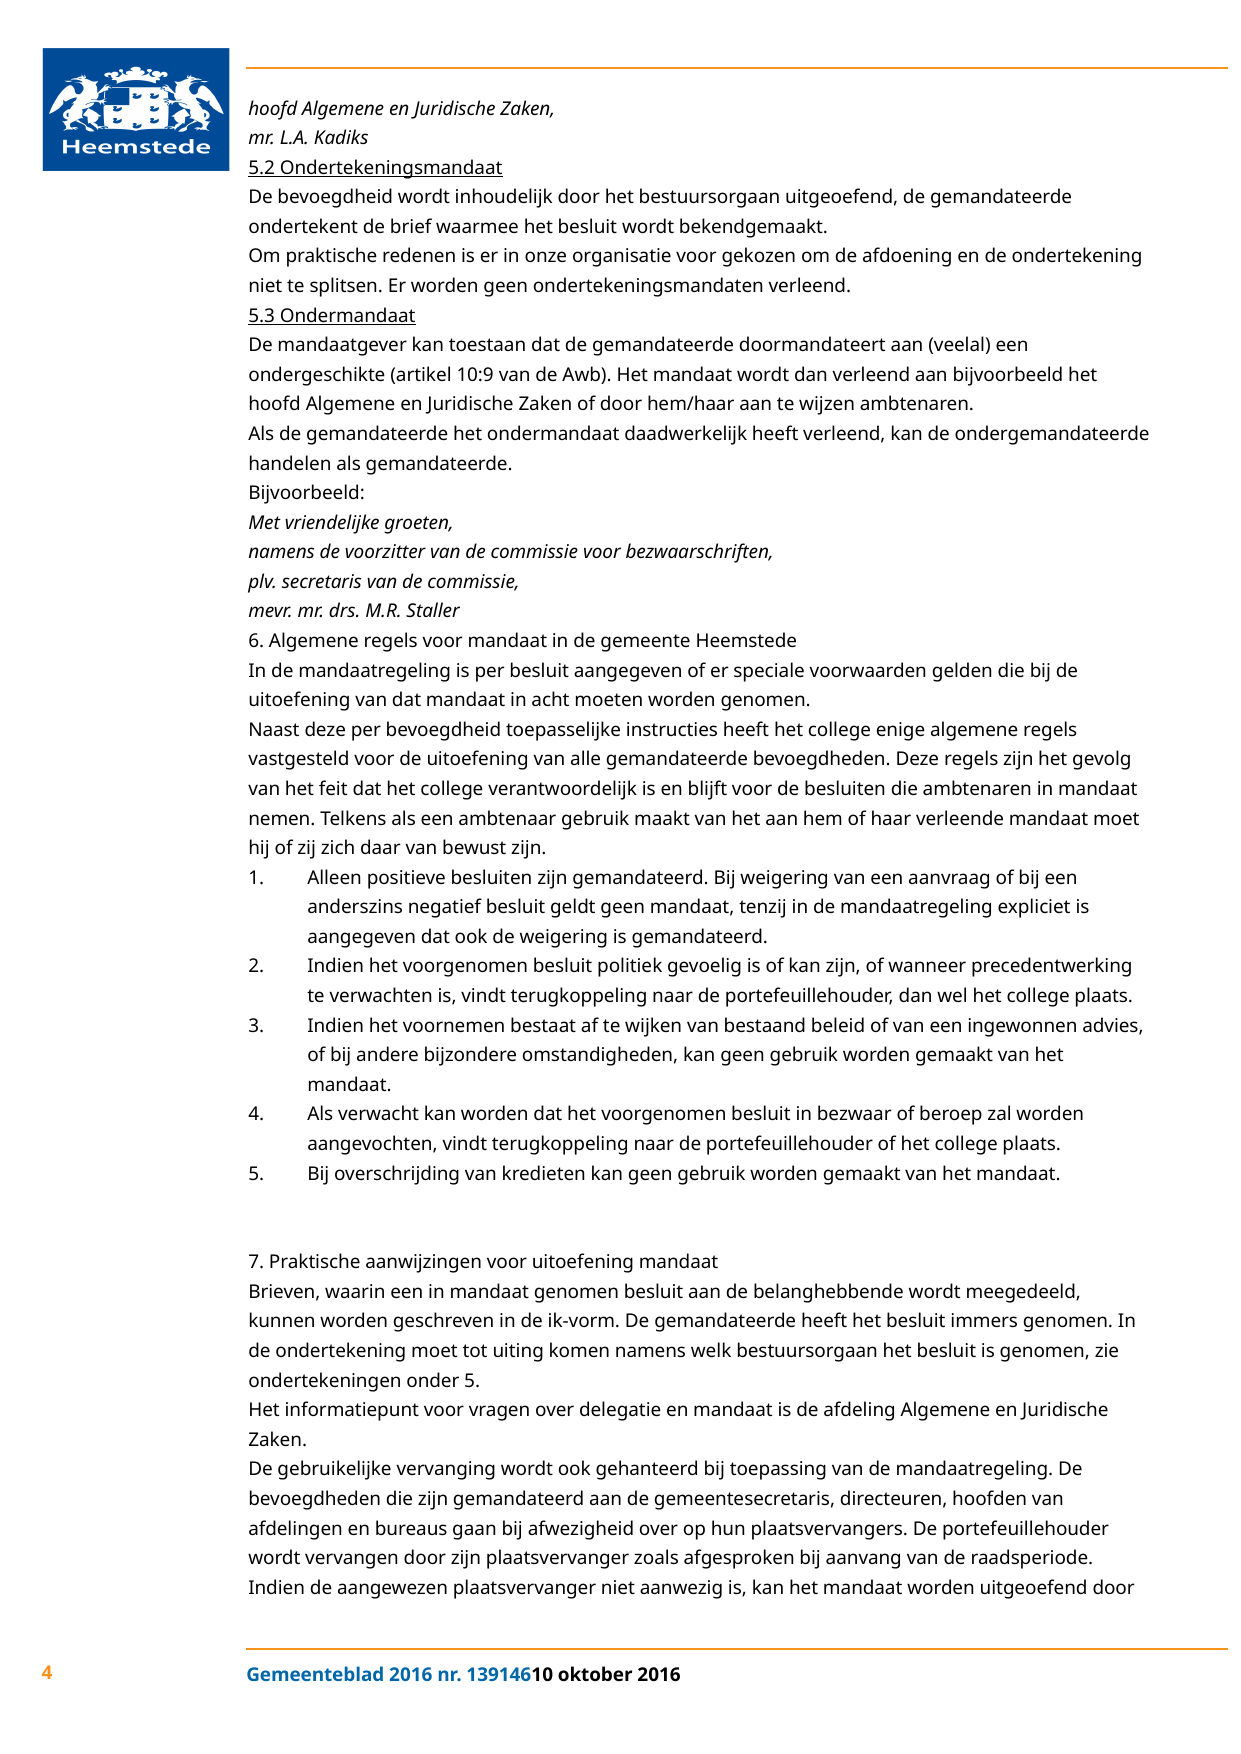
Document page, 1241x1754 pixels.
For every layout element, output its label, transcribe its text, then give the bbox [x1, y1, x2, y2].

text Om praktische redenen is er in onze organisatie voor gekozen om de afdoening en de ondertekening niet te splitsen. Er worden geen ondertekeningsmandaten verleend. [248, 243, 1152, 298]
text mr. L.A. Kadiks [248, 124, 1152, 150]
text Als de gemandateerde het ondermandaat daadwerkelijk heeft verleend, kan de ondergemandateerde handelen als gemandateerde. [248, 420, 1152, 476]
text 7. Praktische aanwijzingen voor uitoefening mandaat [248, 1248, 1152, 1274]
list Bij overschrijding van kredieten kan geen gebruik worden gemaakt van het mandaat. [248, 1160, 1152, 1186]
text Het informatiepunt voor vragen over delegatie en mandaat is de afdeling Algemene en Juridische Zaken. [248, 1396, 1152, 1452]
text Indien de aangewezen plaatsvervanger niet aanwezig is, kan het mandaat worden uitgeoefend door [248, 1574, 1152, 1600]
list Alleen positieve besluiten zijn gemandateerd. Bij weigering van een aanvraag of bij een anderszins negatief besluit geldt geen mandaat, tenzij in de mandaatregeling expliciet is aangegeven dat ook de weigering is gemandateerd. [248, 864, 1152, 949]
list Als verwacht kan worden dat het voorgenomen besluit in bezwaar of beroep zal worden aangevochten, vindt terugkoppeling naar de portefeuillehouder of het college plaats. [248, 1101, 1152, 1156]
text namens de voorzitter van de commissie voor bezwaarschriften, [248, 538, 1152, 564]
text 5.3 Ondermandaat [248, 302, 1152, 328]
text Met vriendelijke groeten, [248, 509, 1152, 535]
text De mandaatgever kan toestaan dat de gemandateerde doormandateert aan (veelal) een ondergeschikte (artikel 10:9 van de Awb). Het mandaat wordt dan verleend aan bijvoorbeeld het hoofd Algemene en Juridische Zaken of door hem/haar aan te wijzen ambtenaren. [248, 331, 1152, 416]
text In de mandaatregeling is per besluit aangegeven of er speciale voorwaarden gelden die bij de uitoefening van dat mandaat in acht moeten worden genomen. [248, 657, 1152, 712]
text De bevoegdheid wordt inhoudelijk door het bestuursorgaan uitgeoefend, de gemandateerde ondertekent de brief waarmee het besluit wordt bekendgemaakt. [248, 183, 1152, 239]
text plv. secretaris van de commissie, [248, 568, 1152, 594]
text De gebruikelijke vervanging wordt ook gehanteerd bij toepassing van de mandaatregeling. De bevoegdheden die zijn gemandateerd aan de gemeentesecretaris, directeuren, hoofden van afdelingen en bureaus gaan bij afwezigheid over op hun plaatsvervangers. De portefeuillehouder wordt vervangen door zijn plaatsvervanger zoals afgesproken bij aanvang van de raadsperiode. [248, 1456, 1152, 1570]
picture [41, 47, 231, 172]
text Brieven, waarin een in mandaat genomen besluit aan de belanghebbende wordt meegedeeld, kunnen worden geschreven in de ik-vorm. De gemandateerde heeft het besluit immers genomen. In de ondertekening moet tot uiting komen namens welk bestuursorgaan het besluit is genomen, zie ondertekeningen onder 5. [248, 1278, 1152, 1393]
list Indien het voornemen bestaat af te wijken van bestaand beleid of van een ingewonnen advies, of bij andere bijzondere omstandigheden, kan geen gebruik worden gemaakt van het mandaat. [248, 1012, 1152, 1097]
text 5.2 Ondertekeningsmandaat [248, 154, 1152, 180]
text mevr. mr. drs. M.R. Staller [248, 598, 1152, 623]
text Bijvoorbeeld: [248, 479, 1152, 505]
list Indien het voorgenomen besluit politiek gevoelig is of kan zijn, of wanneer precedentwerking te verwachten is, vindt terugkoppeling naar de portefeuillehouder, dan wel het college plaats. [248, 953, 1152, 1008]
text 6. Algemene regels voor mandaat in de gemeente Heemstede [248, 627, 1152, 653]
text Naast deze per bevoegdheid toepasselijke instructies heeft het college enige algemene regels vastgesteld voor de uitoefening van alle gemandateerde bevoegdheden. Deze regels zijn het gevolg van het feit dat het college verantwoordelijk is en blijft voor de besluiten die ambtenaren in mandaat nemen. Telkens als een ambtenaar gebruik maakt van het aan hem of haar verleende mandaat moet hij of zij zich daar van bewust zijn. [248, 716, 1152, 860]
text hoofd Algemene en Juridische Zaken, [248, 95, 1152, 121]
